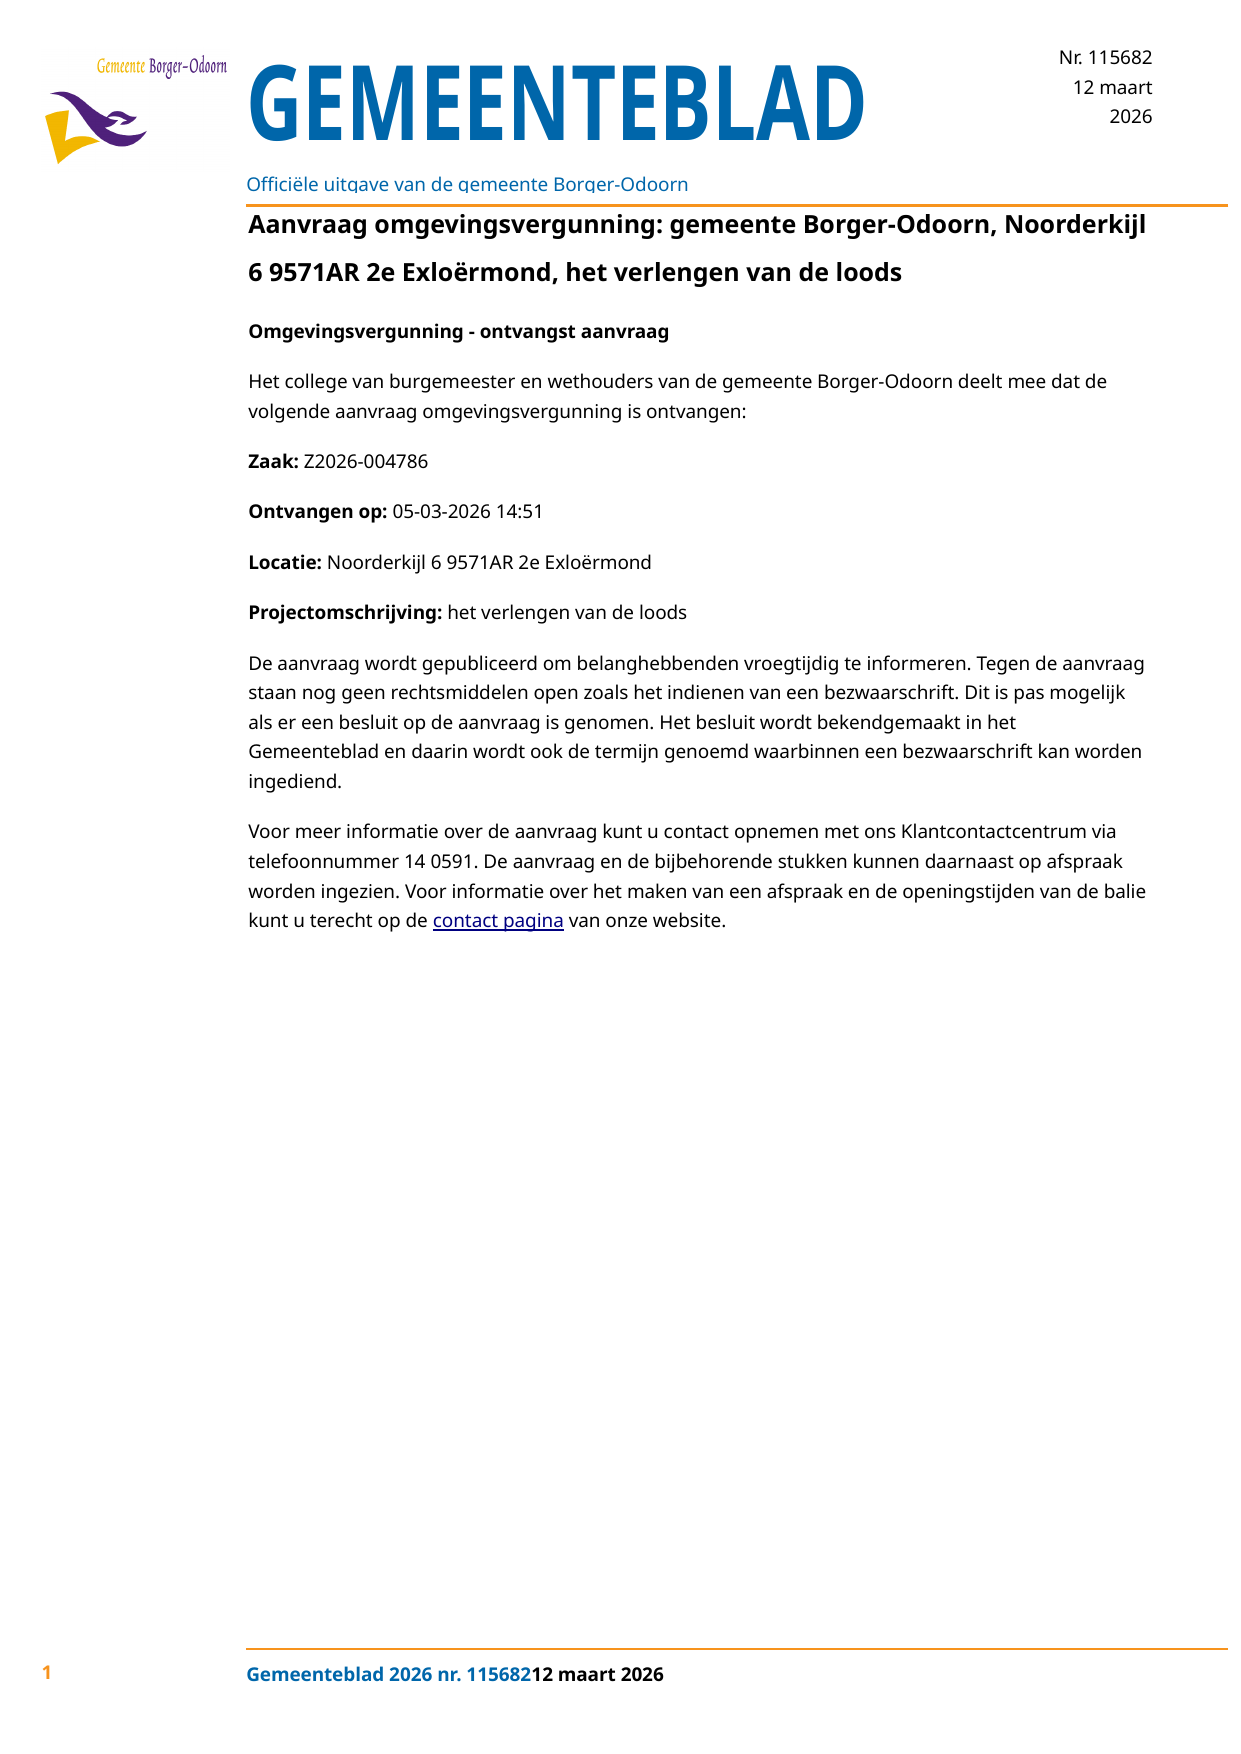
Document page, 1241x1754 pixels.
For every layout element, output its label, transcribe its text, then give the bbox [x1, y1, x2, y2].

text Projectomschrijving: het verlengen van de loods [248, 599, 1152, 625]
text Omgevingsvergunning - ontvangst aanvraag [248, 318, 1152, 344]
text Ontvangen op: 05-03-2026 14:51 [248, 499, 1152, 524]
text Het college van burgemeester en wethouders van de gemeente Borger-Odoorn deelt mee dat de volgende aanvraag omgevingsvergunning is ontvangen: [248, 368, 1152, 424]
picture [41, 47, 231, 172]
text Aanvraag omgevingsvergunning: gemeente Borger-Odoorn, Noorderkijl 6 9571AR 2e Exloërmond, het verlengen van de loods [248, 207, 1152, 288]
text Locatie: Noorderkijl 6 9571AR 2e Exloërmond [248, 549, 1152, 575]
text De aanvraag wordt gepubliceerd om belanghebbenden vroegtijdig te informeren. Tegen de aanvraag staan nog geen rechtsmiddelen open zoals het indienen van een bezwaarschrift. Dit is pas mogelijk als er een besluit op de aanvraag is genomen. Het besluit wordt bekendgemaakt in het Gemeenteblad en daarin wordt ook de termijn genoemd waarbinnen een bezwaarschrift kan worden ingediend. [248, 650, 1152, 794]
text Zaak: Z2026-004786 [248, 448, 1152, 474]
text Voor meer informatie over de aanvraag kunt u contact opnemen met ons Klantcontactcentrum via telefoonnummer 14 0591. De aanvraag en de bijbehorende stukken kunnen daarnaast op afspraak worden ingezien. Voor informatie over het maken van een afspraak en de openingstijden van de balie kunt u terecht op de contact pagina van onze website. [248, 819, 1152, 933]
